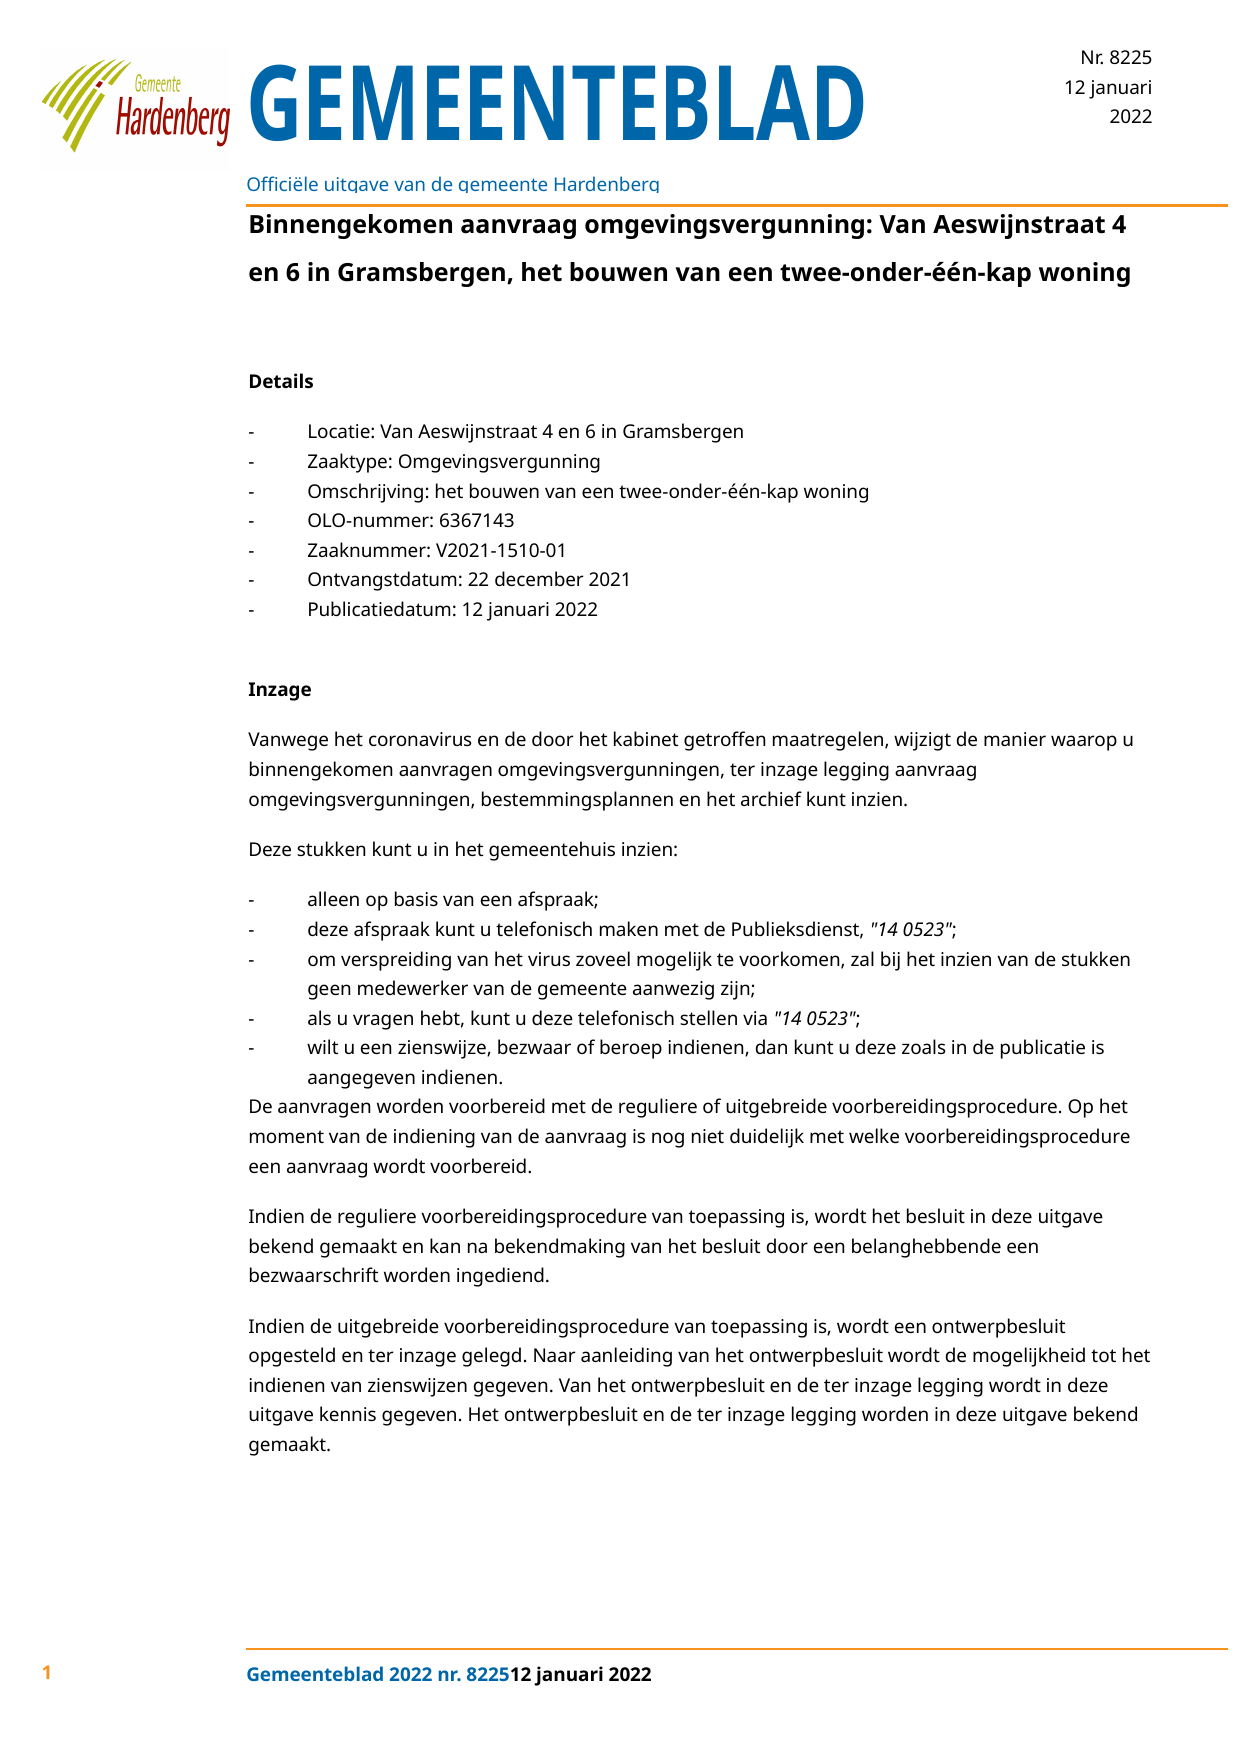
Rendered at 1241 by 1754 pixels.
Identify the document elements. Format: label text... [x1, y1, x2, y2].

list wilt u een zienswijze, bezwaar of beroep indienen, dan kunt u deze zoals in de publicatie is aangegeven indienen. [248, 1034, 1152, 1090]
list Ontvangstdatum: 22 december 2021 [248, 567, 1152, 592]
text Binnengekomen aanvraag omgevingsvergunning: Van Aeswijnstraat 4 en 6 in Gramsbergen, het bouwen van een twee-onder-één-kap woning [248, 207, 1152, 288]
list Publicatiedatum: 12 januari 2022 [248, 596, 1152, 622]
list deze afspraak kunt u telefonisch maken met de Publieksdienst, "14 0523"; [248, 916, 1152, 942]
text Deze stukken kunt u in het gemeentehuis inzien: [248, 836, 1152, 862]
list Zaaktype: Omgevingsvergunning [248, 448, 1152, 474]
text Details [248, 368, 1152, 394]
list om verspreiding van het virus zoveel mogelijk te voorkomen, zal bij het inzien van de stukken geen medewerker van de gemeente aanwezig zijn; [248, 946, 1152, 1001]
list Omschrijving: het bouwen van een twee-onder-één-kap woning [248, 478, 1152, 504]
list als u vragen hebt, kunt u deze telefonisch stellen via "14 0523"; [248, 1005, 1152, 1031]
list OLO-nummer: 6367143 [248, 507, 1152, 533]
list alleen op basis van een afspraak; [248, 887, 1152, 912]
text Indien de uitgebreide voorbereidingsprocedure van toepassing is, wordt een ontwerpbesluit opgesteld en ter inzage gelegd. Naar aanleiding van het ontwerpbesluit wordt de mogelijkheid tot het indienen van zienswijzen gegeven. Van het ontwerpbesluit en de ter inzage legging wordt in deze uitgave kennis gegeven. Het ontwerpbesluit en de ter inzage legging worden in deze uitgave bekend gemaakt. [248, 1313, 1152, 1457]
text Indien de reguliere voorbereidingsprocedure van toepassing is, wordt het besluit in deze uitgave bekend gemaakt en kan na bekendmaking van het besluit door een belanghebbende een bezwaarschrift worden ingediend. [248, 1203, 1152, 1288]
text De aanvragen worden voorbereid met de reguliere of uitgebreide voorbereidingsprocedure. Op het moment van de indiening van de aanvraag is nog niet duidelijk met welke voorbereidingsprocedure een aanvraag wordt voorbereid. [248, 1094, 1152, 1179]
text Inzage [248, 676, 1152, 702]
picture [41, 47, 231, 172]
list Zaaknummer: V2021-1510-01 [248, 537, 1152, 563]
list Locatie: Van Aeswijnstraat 4 en 6 in Gramsbergen [248, 419, 1152, 444]
text Vanwege het coronavirus en de door het kabinet getroffen maatregelen, wijzigt de manier waarop u binnengekomen aanvragen omgevingsvergunningen, ter inzage legging aanvraag omgevingsvergunningen, bestemmingsplannen en het archief kunt inzien. [248, 727, 1152, 812]
